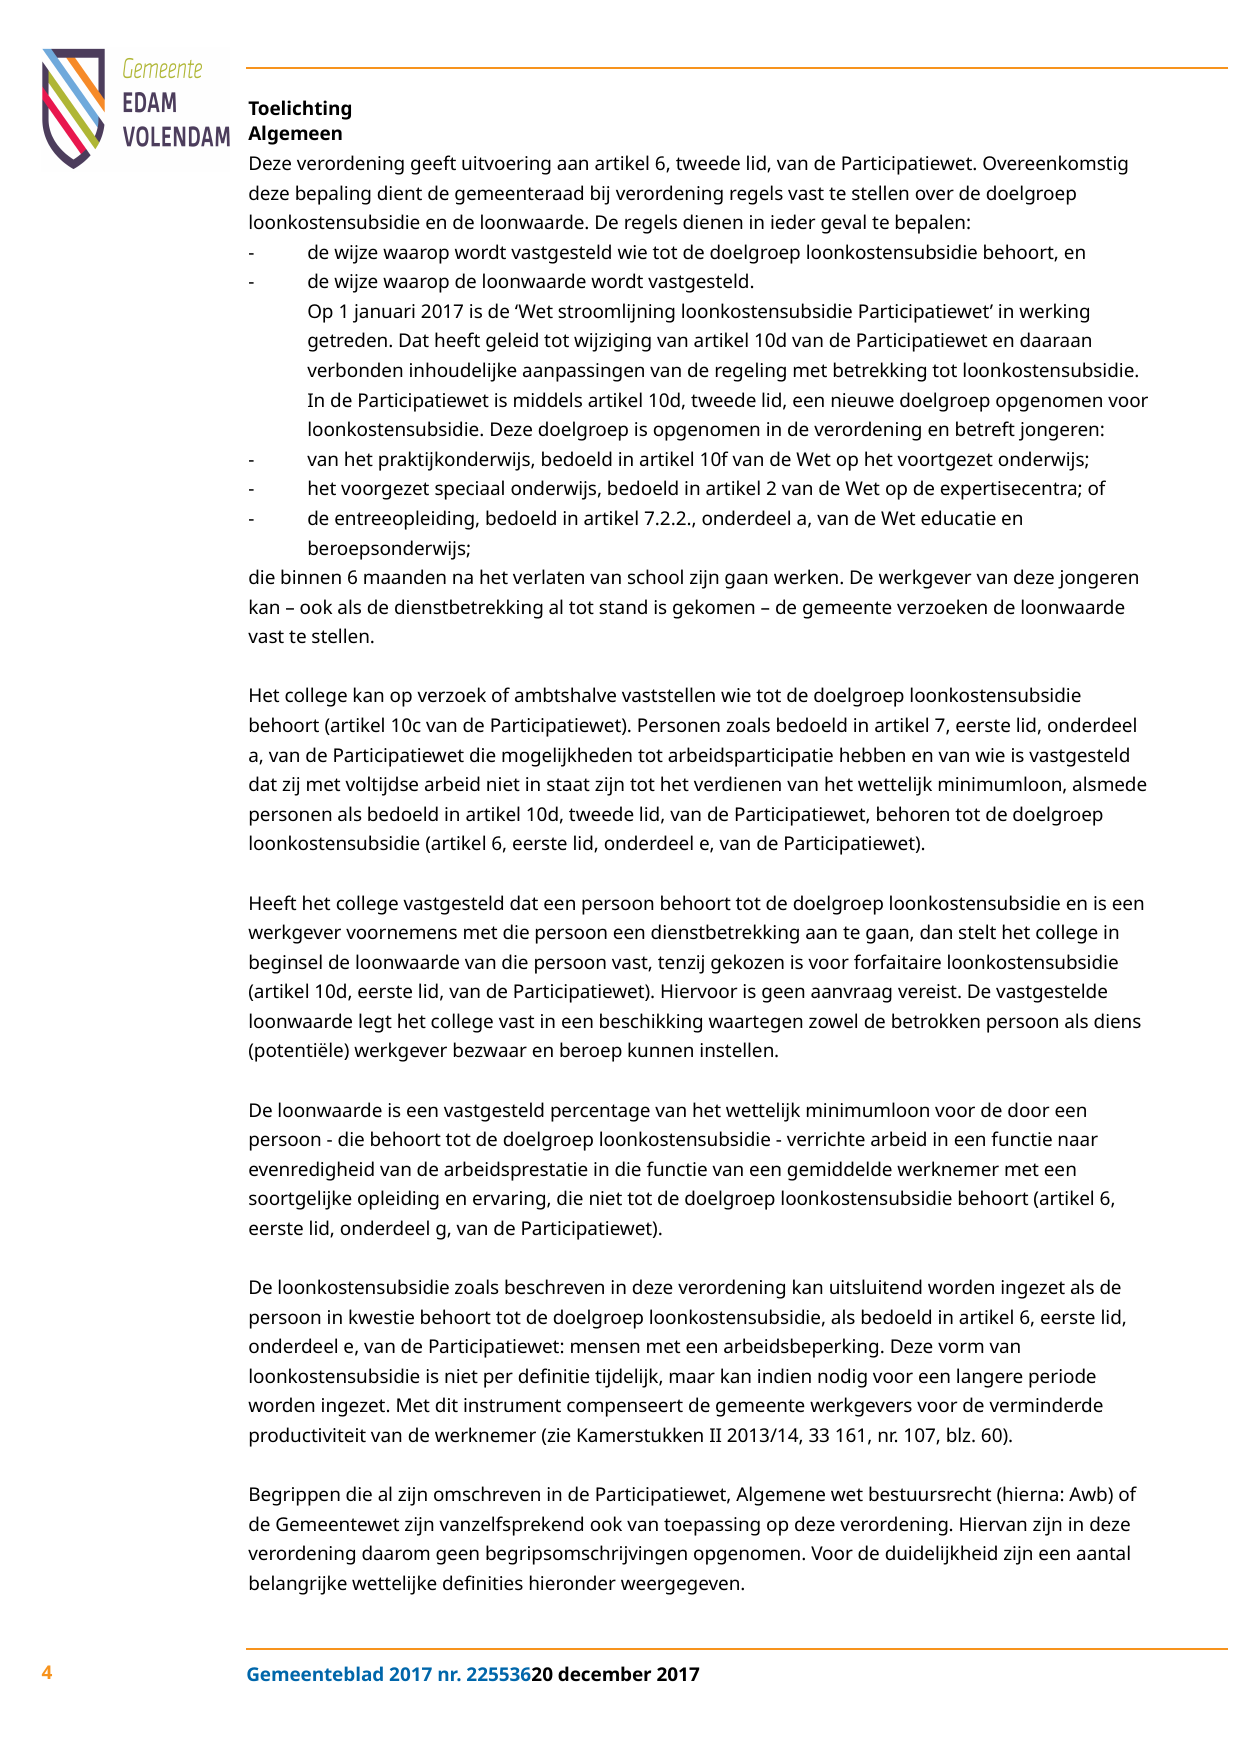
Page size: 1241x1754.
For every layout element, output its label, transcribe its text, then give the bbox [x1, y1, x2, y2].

list de wijze waarop wordt vastgesteld wie tot de doelgroep loonkostensubsidie behoort, en [248, 239, 1152, 265]
text Heeft het college vastgesteld dat een persoon behoort tot de doelgroep loonkostensubsidie en is een werkgever voornemens met die persoon een dienstbetrekking aan te gaan, dan stelt het college in beginsel de loonwaarde van die persoon vast, tenzij gekozen is voor forfaitaire loonkostensubsidie (artikel 10d, eerste lid, van de Participatiewet). Hiervoor is geen aanvraag vereist. De vastgestelde loonwaarde legt het college vast in een beschikking waartegen zowel de betrokken persoon als diens (potentiële) werkgever bezwaar en beroep kunnen instellen. [248, 890, 1152, 1063]
text De loonwaarde is een vastgesteld percentage van het wettelijk minimumloon voor de door een persoon - die behoort tot de doelgroep loonkostensubsidie - verrichte arbeid in een functie naar evenredigheid van de arbeidsprestatie in die functie van een gemiddelde werknemer met een soortgelijke opleiding en ervaring, die niet tot de doelgroep loonkostensubsidie behoort (artikel 6, eerste lid, onderdeel g, van de Participatiewet). [248, 1097, 1152, 1241]
picture [41, 47, 231, 172]
text Deze verordening geeft uitvoering aan artikel 6, tweede lid, van de Participatiewet. Overeenkomstig deze bepaling dient de gemeenteraad bij verordening regels vast te stellen over de doelgroep loonkostensubsidie en de loonwaarde. De regels dienen in ieder geval te bepalen: [248, 150, 1152, 235]
list de entreeopleiding, bedoeld in artikel 7.2.2., onderdeel a, van de Wet educatie en beroepsonderwijs; [248, 505, 1152, 561]
list Op 1 januari 2017 is de ‘Wet stroomlijning loonkostensubsidie Participatiewet’ in werking getreden. Dat heeft geleid tot wijziging van artikel 10d van de Participatiewet en daaraan verbonden inhoudelijke aanpassingen van de regeling met betrekking tot loonkostensubsidie. [248, 298, 1152, 383]
text De loonkostensubsidie zoals beschreven in deze verordening kan uitsluitend worden ingezet als de persoon in kwestie behoort tot de doelgroep loonkostensubsidie, als bedoeld in artikel 6, eerste lid, onderdeel e, van de Participatiewet: mensen met een arbeidsbeperking. Deze vorm van loonkostensubsidie is niet per definitie tijdelijk, maar kan indien nodig voor een langere periode worden ingezet. Met dit instrument compenseert de gemeente werkgevers voor de verminderde productiviteit van de werknemer (zie Kamerstukken II 2013/14, 33 161, nr. 107, blz. 60). [248, 1274, 1152, 1448]
text Begrippen die al zijn omschreven in de Participatiewet, Algemene wet bestuursrecht (hierna: Awb) of de Gemeentewet zijn vanzelfsprekend ook van toepassing op deze verordening. Hiervan zijn in deze verordening daarom geen begripsomschrijvingen opgenomen. Voor de duidelijkheid zijn een aantal belangrijke wettelijke definities hieronder weergegeven. [248, 1481, 1152, 1596]
list In de Participatiewet is middels artikel 10d, tweede lid, een nieuwe doelgroep opgenomen voor loonkostensubsidie. Deze doelgroep is opgenomen in de verordening en betreft jongeren: [248, 387, 1152, 442]
list van het praktijkonderwijs, bedoeld in artikel 10f van de Wet op het voortgezet onderwijs; [248, 446, 1152, 472]
list de wijze waarop de loonwaarde wordt vastgesteld. [248, 268, 1152, 294]
text die binnen 6 maanden na het verlaten van school zijn gaan werken. De werkgever van deze jongeren kan – ook als de dienstbetrekking al tot stand is gekomen – de gemeente verzoeken de loonwaarde vast te stellen. [248, 564, 1152, 649]
text Toelichting [248, 95, 1152, 121]
text Het college kan op verzoek of ambtshalve vaststellen wie tot de doelgroep loonkostensubsidie behoort (artikel 10c van de Participatiewet). Personen zoals bedoeld in artikel 7, eerste lid, onderdeel a, van de Participatiewet die mogelijkheden tot arbeidsparticipatie hebben en van wie is vastgesteld dat zij met voltijdse arbeid niet in staat zijn tot het verdienen van het wettelijk minimumloon, alsmede personen als bedoeld in artikel 10d, tweede lid, van de Participatiewet, behoren tot de doelgroep loonkostensubsidie (artikel 6, eerste lid, onderdeel e, van de Participatiewet). [248, 683, 1152, 856]
list het voorgezet speciaal onderwijs, bedoeld in artikel 2 van de Wet op de expertisecentra; of [248, 476, 1152, 501]
text Algemeen [248, 121, 1152, 146]
